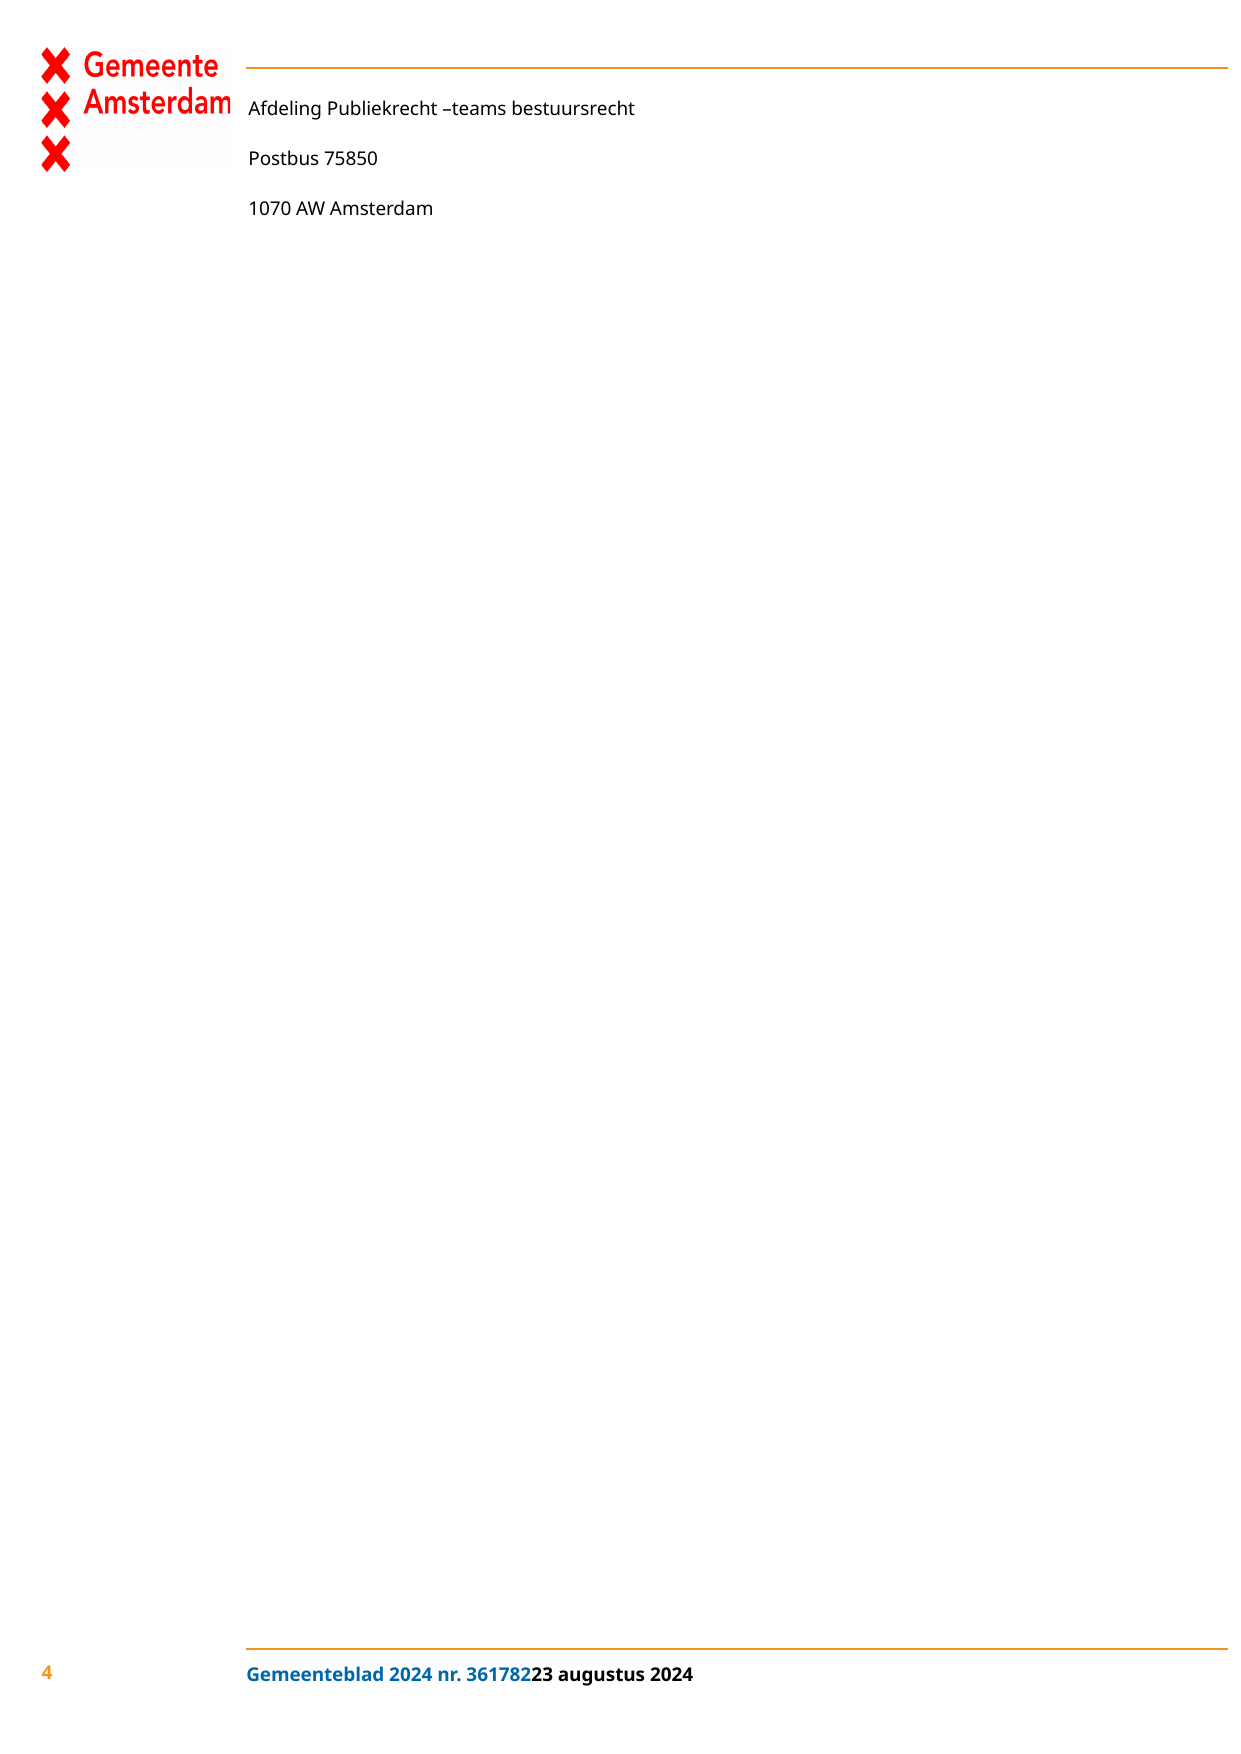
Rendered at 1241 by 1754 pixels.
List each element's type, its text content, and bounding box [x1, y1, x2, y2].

picture [41, 47, 231, 172]
text 1070 AW Amsterdam [248, 196, 1152, 221]
text Afdeling Publiekrecht –teams bestuursrecht [248, 95, 1152, 121]
text Postbus 75850 [248, 145, 1152, 171]
